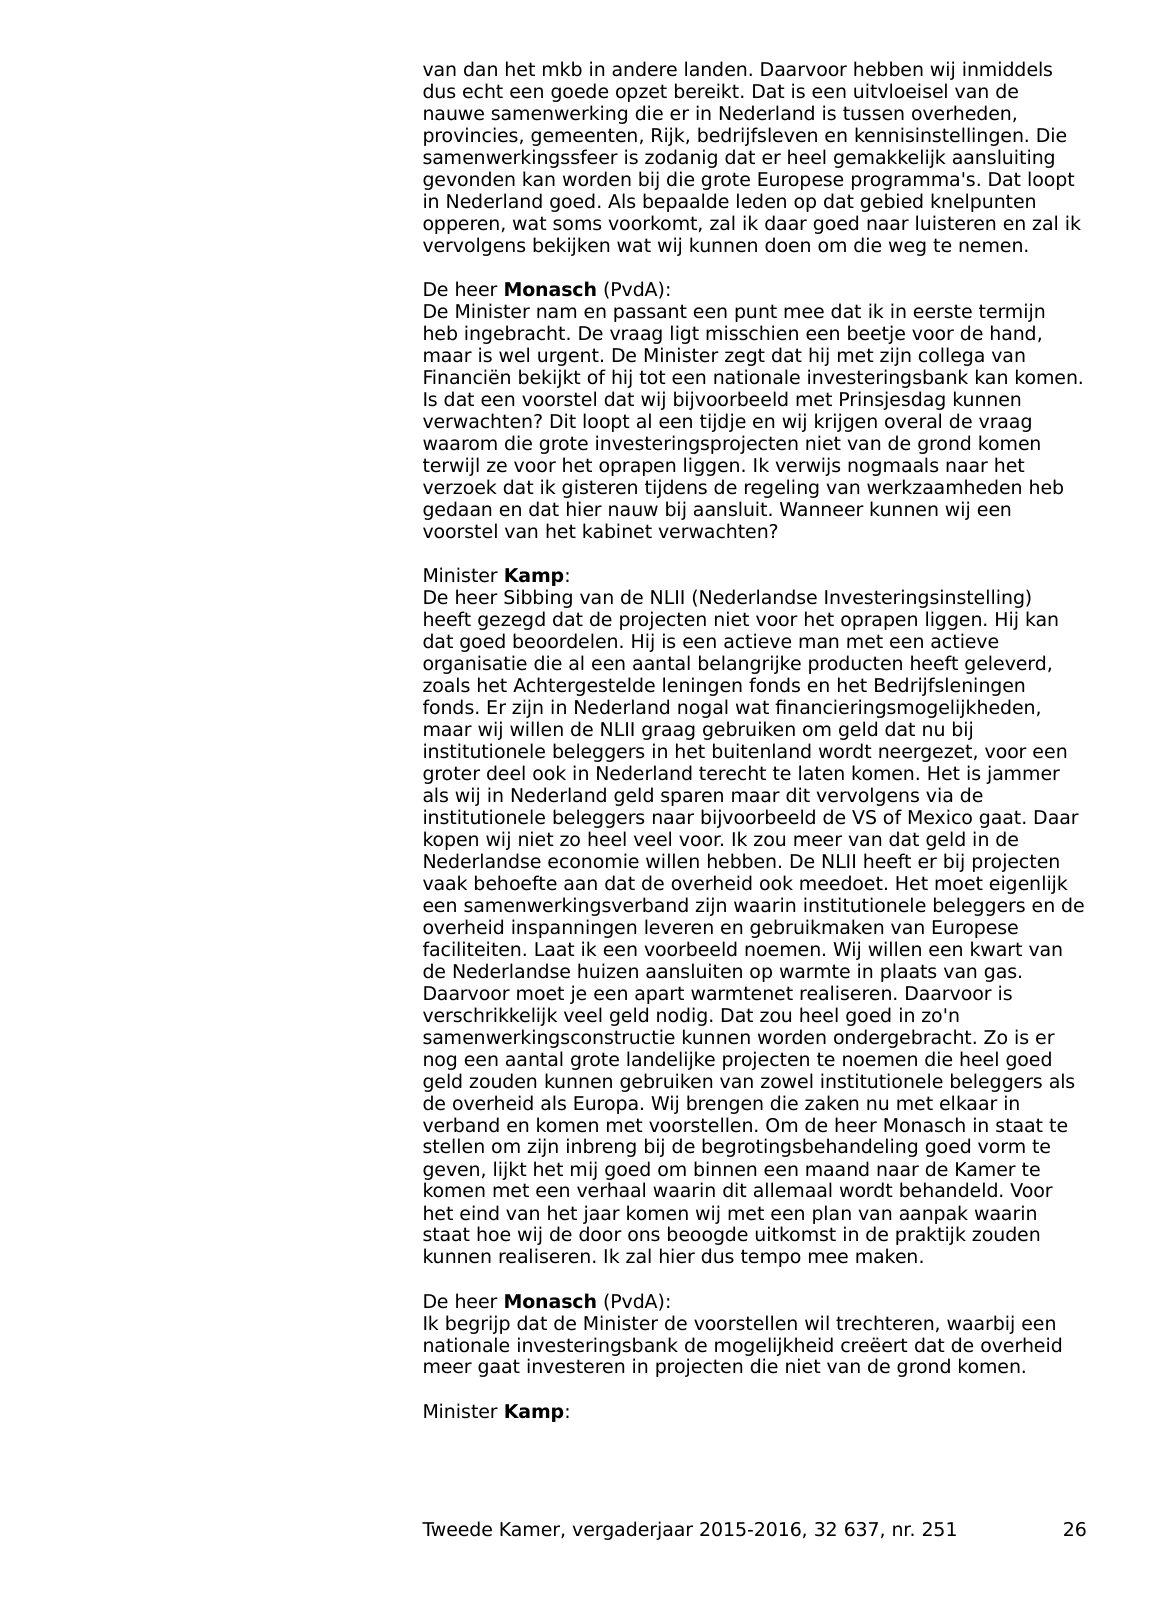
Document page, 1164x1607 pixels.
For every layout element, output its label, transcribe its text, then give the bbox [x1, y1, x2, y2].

text Minister Kamp: [422, 565, 1087, 587]
text De heer Monasch (PvdA): [422, 279, 1087, 301]
text van dan het mkb in andere landen. Daarvoor hebben wij inmiddels dus echt een goede opzet bereikt. Dat is een uitvloeisel van de nauwe samenwerking die er in Nederland is tussen overheden, provincies, gemeenten, Rijk, bedrijfsleven en kennisinstellingen. Die samenwerkingssfeer is zodanig dat er heel gemakkelijk aansluiting gevonden kan worden bij die grote Europese programma's. Dat loopt in Nederland goed. Als bepaalde leden op dat gebied knelpunten opperen, wat soms voorkomt, zal ik daar goed naar luisteren en zal ik vervolgens bekijken wat wij kunnen doen om die weg te nemen. [422, 59, 1087, 257]
text Minister Kamp: [422, 1401, 1087, 1423]
text De heer Monasch (PvdA): [422, 1291, 1087, 1312]
text De Minister nam en passant een punt mee dat ik in eerste termijn heb ingebracht. De vraag ligt misschien een beetje voor de hand, maar is wel urgent. De Minister zegt dat hij met zijn collega van Financiën bekijkt of hij tot een nationale investeringsbank kan komen. Is dat een voorstel dat wij bijvoorbeeld met Prinsjesdag kunnen verwachten? Dit loopt al een tijdje en wij krijgen overal de vraag waarom die grote investeringsprojecten niet van de grond komen terwijl ze voor het oprapen liggen. Ik verwijs nogmaals naar het verzoek dat ik gisteren tijdens de regeling van werkzaamheden heb gedaan en dat hier nauw bij aansluit. Wanneer kunnen wij een voorstel van het kabinet verwachten? [422, 301, 1087, 543]
text Ik begrijp dat de Minister de voorstellen wil trechteren, waarbij een nationale investeringsbank de mogelijkheid creëert dat de overheid meer gaat investeren in projecten die niet van de grond komen. [422, 1312, 1087, 1378]
text De heer Sibbing van de NLII (Nederlandse Investeringsinstelling) heeft gezegd dat de projecten niet voor het oprapen liggen. Hij kan dat goed beoordelen. Hij is een actieve man met een actieve organisatie die al een aantal belangrijke producten heeft geleverd, zoals het Achtergestelde leningen fonds en het Bedrijfsleningen fonds. Er zijn in Nederland nogal wat financieringsmogelijkheden, maar wij willen de NLII graag gebruiken om geld dat nu bij institutionele beleggers in het buitenland wordt neergezet, voor een groter deel ook in Nederland terecht te laten komen. Het is jammer als wij in Nederland geld sparen maar dit vervolgens via de institutionele beleggers naar bijvoorbeeld de VS of Mexico gaat. Daar kopen wij niet zo heel veel voor. Ik zou meer van dat geld in de Nederlandse economie willen hebben. De NLII heeft er bij projecten vaak behoefte aan dat de overheid ook meedoet. Het moet eigenlijk een samenwerkingsverband zijn waarin institutionele beleggers en de overheid inspanningen leveren en gebruikmaken van Europese faciliteiten. Laat ik een voorbeeld noemen. Wij willen een kwart van de Nederlandse huizen aansluiten op warmte in plaats van gas. Daarvoor moet je een apart warmtenet realiseren. Daarvoor is verschrikkelijk veel geld nodig. Dat zou heel goed in zo'n samenwerkingsconstructie kunnen worden ondergebracht. Zo is er nog een aantal grote landelijke projecten te noemen die heel goed geld zouden kunnen gebruiken van zowel institutionele beleggers als de overheid als Europa. Wij brengen die zaken nu met elkaar in verband en komen met voorstellen. Om de heer Monasch in staat te stellen om zijn inbreng bij de begrotingsbehandeling goed vorm te geven, lijkt het mij goed om binnen een maand naar de Kamer te komen met een verhaal waarin dit allemaal wordt behandeld. Voor het eind van het jaar komen wij met een plan van aanpak waarin staat hoe wij de door ons beoogde uitkomst in de praktijk zouden kunnen realiseren. Ik zal hier dus tempo mee maken. [422, 587, 1087, 1268]
